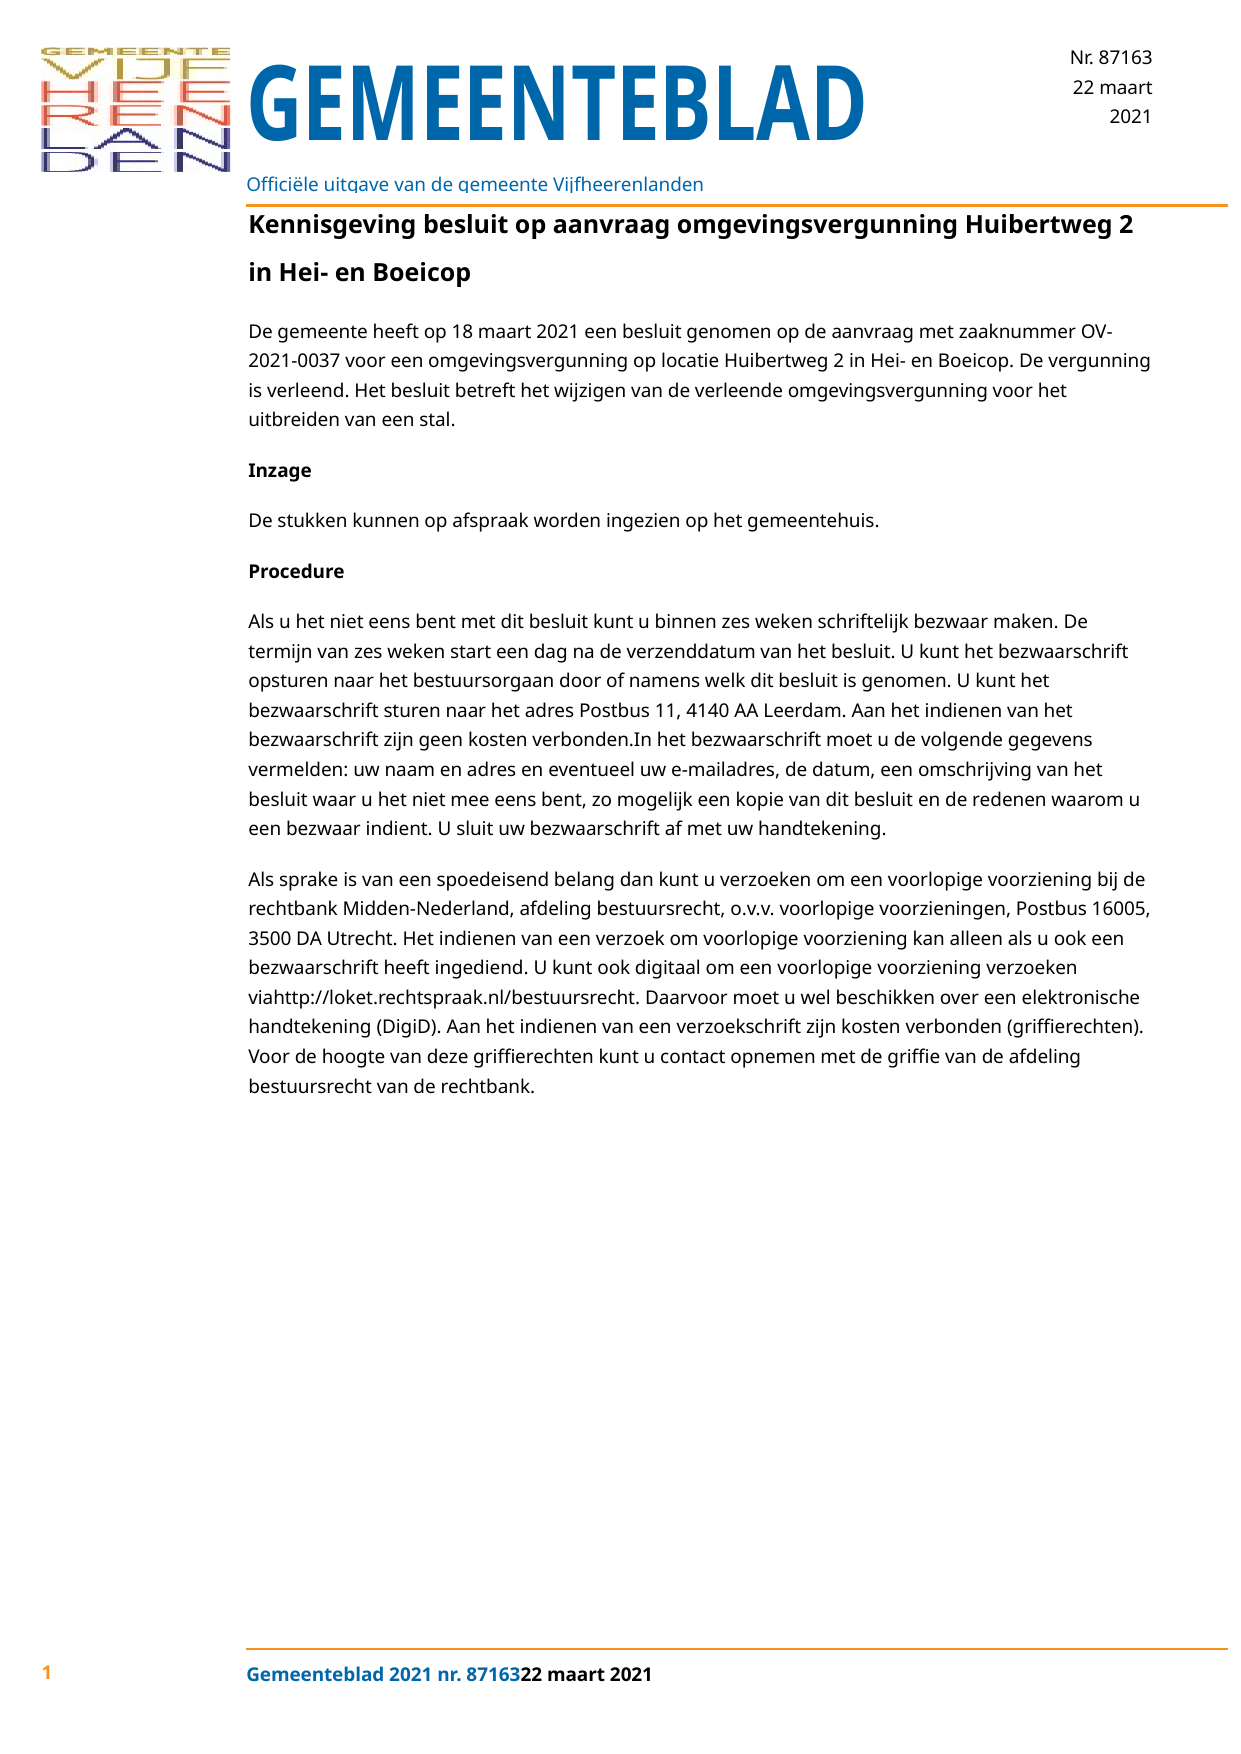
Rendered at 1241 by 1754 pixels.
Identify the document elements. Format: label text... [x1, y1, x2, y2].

text De gemeente heeft op 18 maart 2021 een besluit genomen op de aanvraag met zaaknummer OV-2021-0037 voor een omgevingsvergunning op locatie Huibertweg 2 in Hei- en Boeicop. De vergunning is verleend. Het besluit betreft het wijzigen van de verleende omgevingsvergunning voor het uitbreiden van een stal. [248, 318, 1152, 432]
text Procedure [248, 558, 1152, 584]
text Kennisgeving besluit op aanvraag omgevingsvergunning Huibertweg 2 in Hei- en Boeicop [248, 207, 1152, 288]
text Inzage [248, 457, 1152, 483]
picture [41, 47, 231, 172]
text De stukken kunnen op afspraak worden ingezien op het gemeentehuis. [248, 507, 1152, 533]
text Als u het niet eens bent met dit besluit kunt u binnen zes weken schriftelijk bezwaar maken. De termijn van zes weken start een dag na de verzenddatum van het besluit. U kunt het bezwaarschrift opsturen naar het bestuursorgaan door of namens welk dit besluit is genomen. U kunt het bezwaarschrift sturen naar het adres Postbus 11, 4140 AA Leerdam. Aan het indienen van het bezwaarschrift zijn geen kosten verbonden.In het bezwaarschrift moet u de volgende gegevens vermelden: uw naam en adres en eventueel uw e-mailadres, de datum, een omschrijving van het besluit waar u het niet mee eens bent, zo mogelijk een kopie van dit besluit en de redenen waarom u een bezwaar indient. U sluit uw bezwaarschrift af met uw handtekening. [248, 608, 1152, 841]
text Als sprake is van een spoedeisend belang dan kunt u verzoeken om een voorlopige voorziening bij de rechtbank Midden-Nederland, afdeling bestuursrecht, o.v.v. voorlopige voorzieningen, Postbus 16005, 3500 DA Utrecht. Het indienen van een verzoek om voorlopige voorziening kan alleen als u ook een bezwaarschrift heeft ingediend. U kunt ook digitaal om een voorlopige voorziening verzoeken viahttp://loket.rechtspraak.nl/bestuursrecht. Daarvoor moet u wel beschikken over een elektronische handtekening (DigiD). Aan het indienen van een verzoekschrift zijn kosten verbonden (griffierechten). Voor de hoogte van deze griffierechten kunt u contact opnemen met de griffie van de afdeling bestuursrecht van de rechtbank. [248, 866, 1152, 1099]
